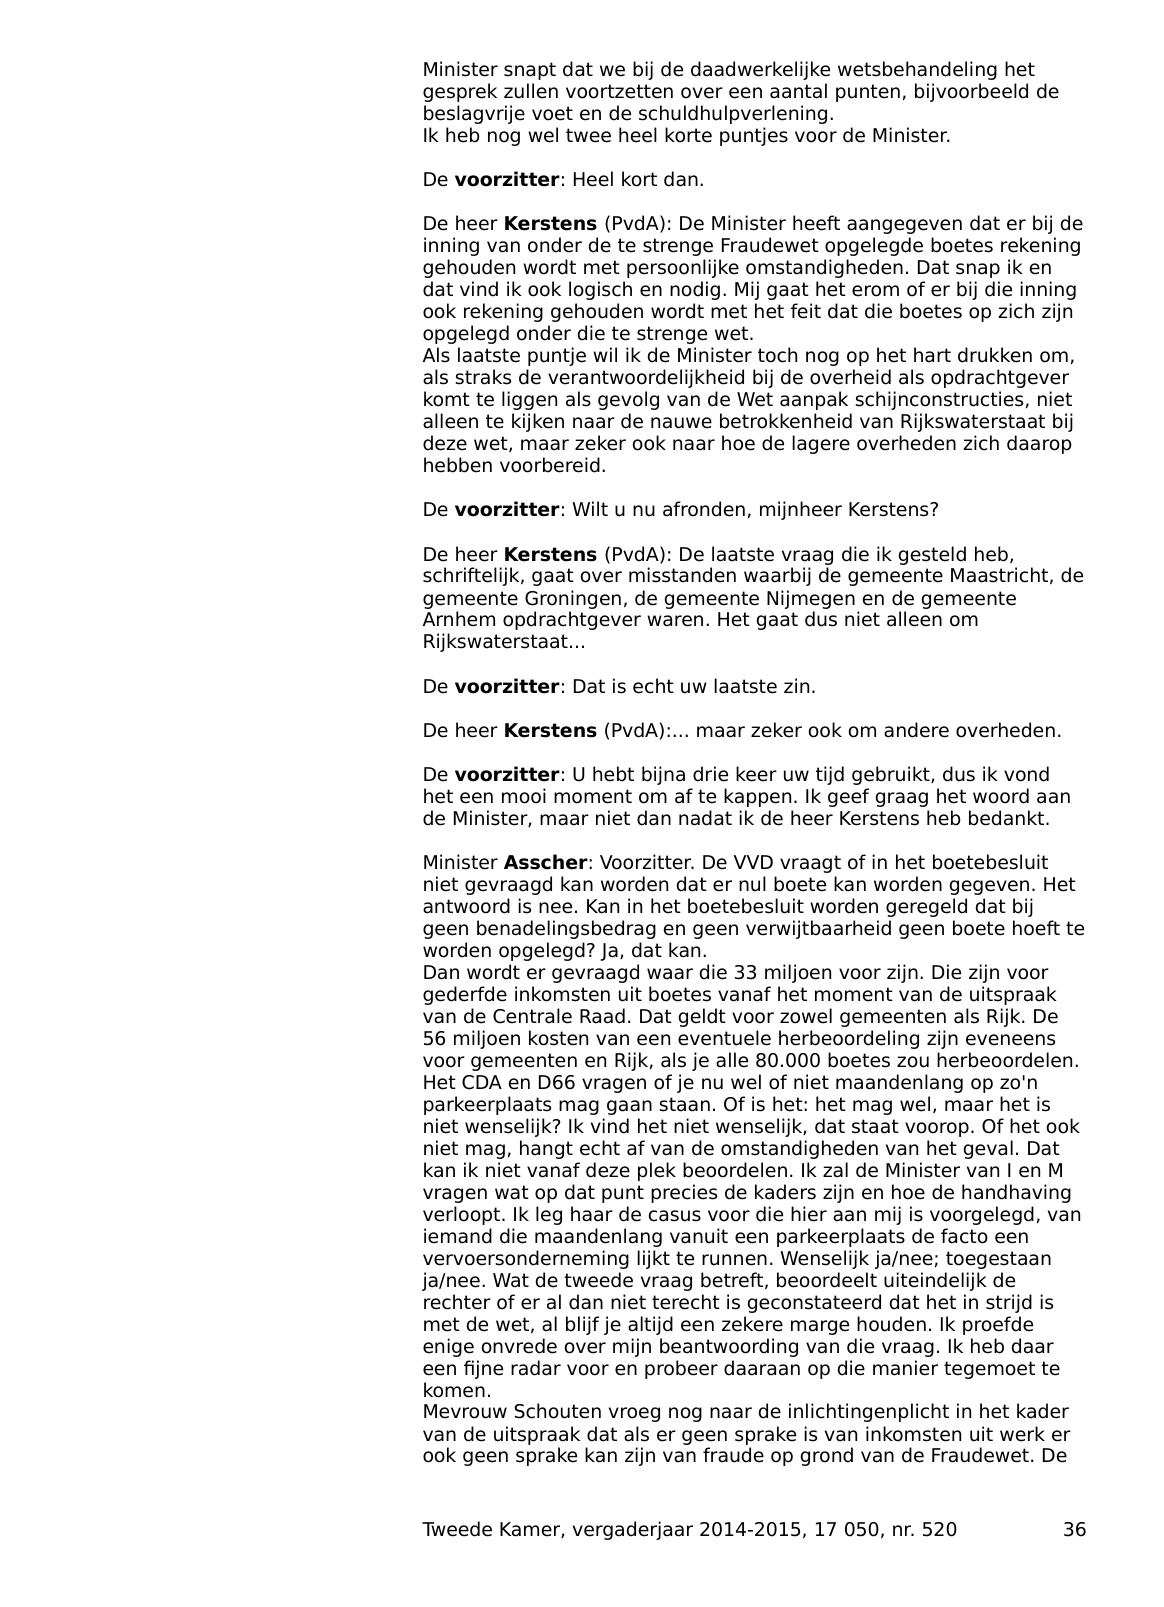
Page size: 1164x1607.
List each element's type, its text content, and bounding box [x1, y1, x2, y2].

text De heer Kerstens (PvdA): De laatste vraag die ik gesteld heb, schriftelijk, gaat over misstanden waarbij de gemeente Maastricht, de gemeente Groningen, de gemeente Nijmegen en de gemeente Arnhem opdrachtgever waren. Het gaat dus niet alleen om Rijkswaterstaat... [422, 543, 1087, 653]
text Minister Asscher: Voorzitter. De VVD vraagt of in het boetebesluit niet gevraagd kan worden dat er nul boete kan worden gegeven. Het antwoord is nee. Kan in het boetebesluit worden geregeld dat bij geen benadelingsbedrag en geen verwijtbaarheid geen boete hoeft te worden opgelegd? Ja, dat kan. [422, 852, 1087, 962]
text De heer Kerstens (PvdA): De Minister heeft aangegeven dat er bij de inning van onder de te strenge Fraudewet opgelegde boetes rekening gehouden wordt met persoonlijke omstandigheden. Dat snap ik en dat vind ik ook logisch en nodig. Mij gaat het erom of er bij die inning ook rekening gehouden wordt met het feit dat die boetes op zich zijn opgelegd onder die te strenge wet. [422, 213, 1087, 345]
text Ik heb nog wel twee heel korte puntjes voor de Minister. [422, 125, 1087, 147]
text De voorzitter: Dat is echt uw laatste zin. [422, 676, 1087, 697]
text Dan wordt er gevraagd waar die 33 miljoen voor zijn. Die zijn voor gederfde inkomsten uit boetes vanaf het moment van de uitspraak van de Centrale Raad. Dat geldt voor zowel gemeenten als Rijk. De 56 miljoen kosten van een eventuele herbeoordeling zijn eveneens voor gemeenten en Rijk, als je alle 80.000 boetes zou herbeoordelen. [422, 962, 1087, 1072]
text Minister snapt dat we bij de daadwerkelijke wetsbehandeling het gesprek zullen voortzetten over een aantal punten, bijvoorbeeld de beslagvrije voet en de schuldhulpverlening. [422, 59, 1087, 125]
text De voorzitter: Wilt u nu afronden, mijnheer Kerstens? [422, 499, 1087, 521]
text Het CDA en D66 vragen of je nu wel of niet maandenlang op zo'n parkeerplaats mag gaan staan. Of is het: het mag wel, maar het is niet wenselijk? Ik vind het niet wenselijk, dat staat voorop. Of het ook niet mag, hangt echt af van de omstandigheden van het geval. Dat kan ik niet vanaf deze plek beoordelen. Ik zal de Minister van I en M vragen wat op dat punt precies de kaders zijn en hoe de handhaving verloopt. Ik leg haar de casus voor die hier aan mij is voorgelegd, van iemand die maandenlang vanuit een parkeerplaats de facto een vervoersonderneming lijkt te runnen. Wenselijk ja/nee; toegestaan ja/nee. Wat de tweede vraag betreft, beoordeelt uiteindelijk de rechter of er al dan niet terecht is geconstateerd dat het in strijd is met de wet, al blijf je altijd een zekere marge houden. Ik proefde enige onvrede over mijn beantwoording van die vraag. Ik heb daar een fijne radar voor en probeer daaraan op die manier tegemoet te komen. [422, 1072, 1087, 1401]
text Als laatste puntje wil ik de Minister toch nog op het hart drukken om, als straks de verantwoordelijkheid bij de overheid als opdrachtgever komt te liggen als gevolg van de Wet aanpak schijnconstructies, niet alleen te kijken naar de nauwe betrokkenheid van Rijkswaterstaat bij deze wet, maar zeker ook naar hoe de lagere overheden zich daarop hebben voorbereid. [422, 345, 1087, 477]
text De voorzitter: Heel kort dan. [422, 169, 1087, 191]
text De heer Kerstens (PvdA):... maar zeker ook om andere overheden. [422, 720, 1087, 742]
text De voorzitter: U hebt bijna drie keer uw tijd gebruikt, dus ik vond het een mooi moment om af te kappen. Ik geef graag het woord aan de Minister, maar niet dan nadat ik de heer Kerstens heb bedankt. [422, 764, 1087, 830]
text Mevrouw Schouten vroeg nog naar de inlichtingenplicht in het kader van de uitspraak dat als er geen sprake is van inkomsten uit werk er ook geen sprake kan zijn van fraude op grond van de Fraudewet. De [422, 1401, 1087, 1467]
